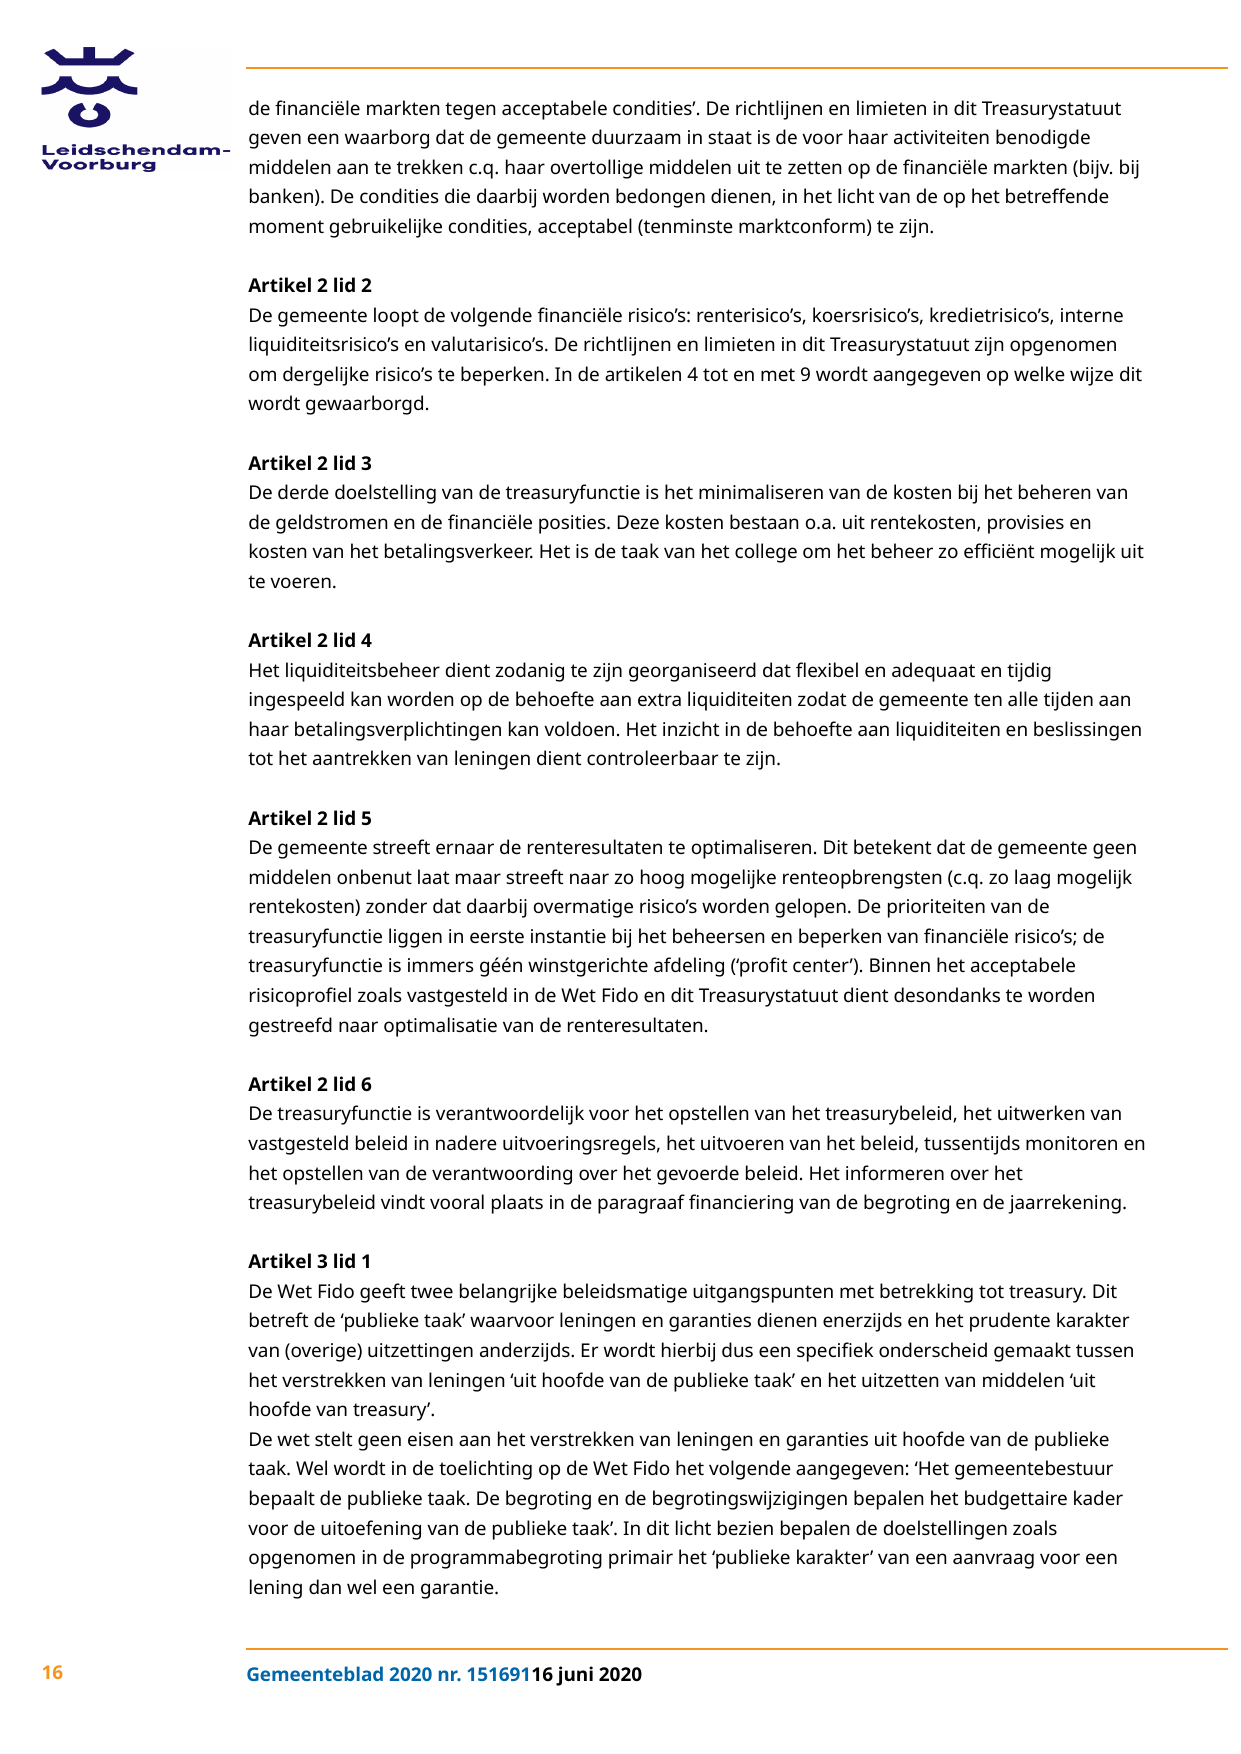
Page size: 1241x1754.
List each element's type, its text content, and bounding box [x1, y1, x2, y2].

text De treasuryfunctie is verantwoordelijk voor het opstellen van het treasurybeleid, het uitwerken van vastgesteld beleid in nadere uitvoeringsregels, het uitvoeren van het beleid, tussentijds monitoren en het opstellen van de verantwoording over het gevoerde beleid. Het informeren over het treasurybeleid vindt vooral plaats in de paragraaf financiering van de begroting en de jaarrekening. [248, 1101, 1152, 1215]
text De Wet Fido geeft twee belangrijke beleidsmatige uitgangspunten met betrekking tot treasury. Dit betreft de ‘publieke taak’ waarvoor leningen en garanties dienen enerzijds en het prudente karakter van (overige) uitzettingen anderzijds. Er wordt hierbij dus een specifiek onderscheid gemaakt tussen het verstrekken van leningen ‘uit hoofde van de publieke taak’ en het uitzetten van middelen ‘uit hoofde van treasury’. [248, 1278, 1152, 1422]
text de financiële markten tegen acceptabele condities’. De richtlijnen en limieten in dit Treasurystatuut geven een waarborg dat de gemeente duurzaam in staat is de voor haar activiteiten benodigde middelen aan te trekken c.q. haar overtollige middelen uit te zetten op de financiële markten (bijv. bij banken). De condities die daarbij worden bedongen dienen, in het licht van de op het betreffende moment gebruikelijke condities, acceptabel (tenminste marktconform) te zijn. [248, 95, 1152, 239]
text De wet stelt geen eisen aan het verstrekken van leningen en garanties uit hoofde van de publieke taak. Wel wordt in de toelichting op de Wet Fido het volgende aangegeven: ‘Het gemeentebestuur bepaalt de publieke taak. De begroting en de begrotingswijzigingen bepalen het budgettaire kader voor de uitoefening van de publieke taak’. In dit licht bezien bepalen de doelstellingen zoals opgenomen in de programmabegroting primair het ‘publieke karakter’ van een aanvraag voor een lening dan wel een garantie. [248, 1426, 1152, 1600]
text Artikel 2 lid 3 [248, 450, 1152, 476]
text Het liquiditeitsbeheer dient zodanig te zijn georganiseerd dat flexibel en adequaat en tijdig ingespeeld kan worden op de behoefte aan extra liquiditeiten zodat de gemeente ten alle tijden aan haar betalingsverplichtingen kan voldoen. Het inzicht in de behoefte aan liquiditeiten en beslissingen tot het aantrekken van leningen dient controleerbaar te zijn. [248, 657, 1152, 771]
text Artikel 2 lid 4 [248, 627, 1152, 653]
text Artikel 3 lid 1 [248, 1248, 1152, 1274]
text De derde doelstelling van de treasuryfunctie is het minimaliseren van de kosten bij het beheren van de geldstromen en de financiële posities. Deze kosten bestaan o.a. uit rentekosten, provisies en kosten van het betalingsverkeer. Het is de taak van het college om het beheer zo efficiënt mogelijk uit te voeren. [248, 479, 1152, 594]
text Artikel 2 lid 2 [248, 272, 1152, 298]
picture [41, 47, 231, 172]
text De gemeente streeft ernaar de renteresultaten te optimaliseren. Dit betekent dat de gemeente geen middelen onbenut laat maar streeft naar zo hoog mogelijke renteopbrengsten (c.q. zo laag mogelijk rentekosten) zonder dat daarbij overmatige risico’s worden gelopen. De prioriteiten van de treasuryfunctie liggen in eerste instantie bij het beheersen en beperken van financiële risico’s; de treasuryfunctie is immers géén winstgerichte afdeling (‘profit center’). Binnen het acceptabele risicoprofiel zoals vastgesteld in de Wet Fido en dit Treasurystatuut dient desondanks te worden gestreefd naar optimalisatie van de renteresultaten. [248, 834, 1152, 1038]
text De gemeente loopt de volgende financiële risico’s: renterisico’s, koersrisico’s, kredietrisico’s, interne liquiditeitsrisico’s en valutarisico’s. De richtlijnen en limieten in dit Treasurystatuut zijn opgenomen om dergelijke risico’s te beperken. In de artikelen 4 tot en met 9 wordt aangegeven op welke wijze dit wordt gewaarborgd. [248, 302, 1152, 416]
text Artikel 2 lid 5 [248, 805, 1152, 831]
text Artikel 2 lid 6 [248, 1071, 1152, 1097]
